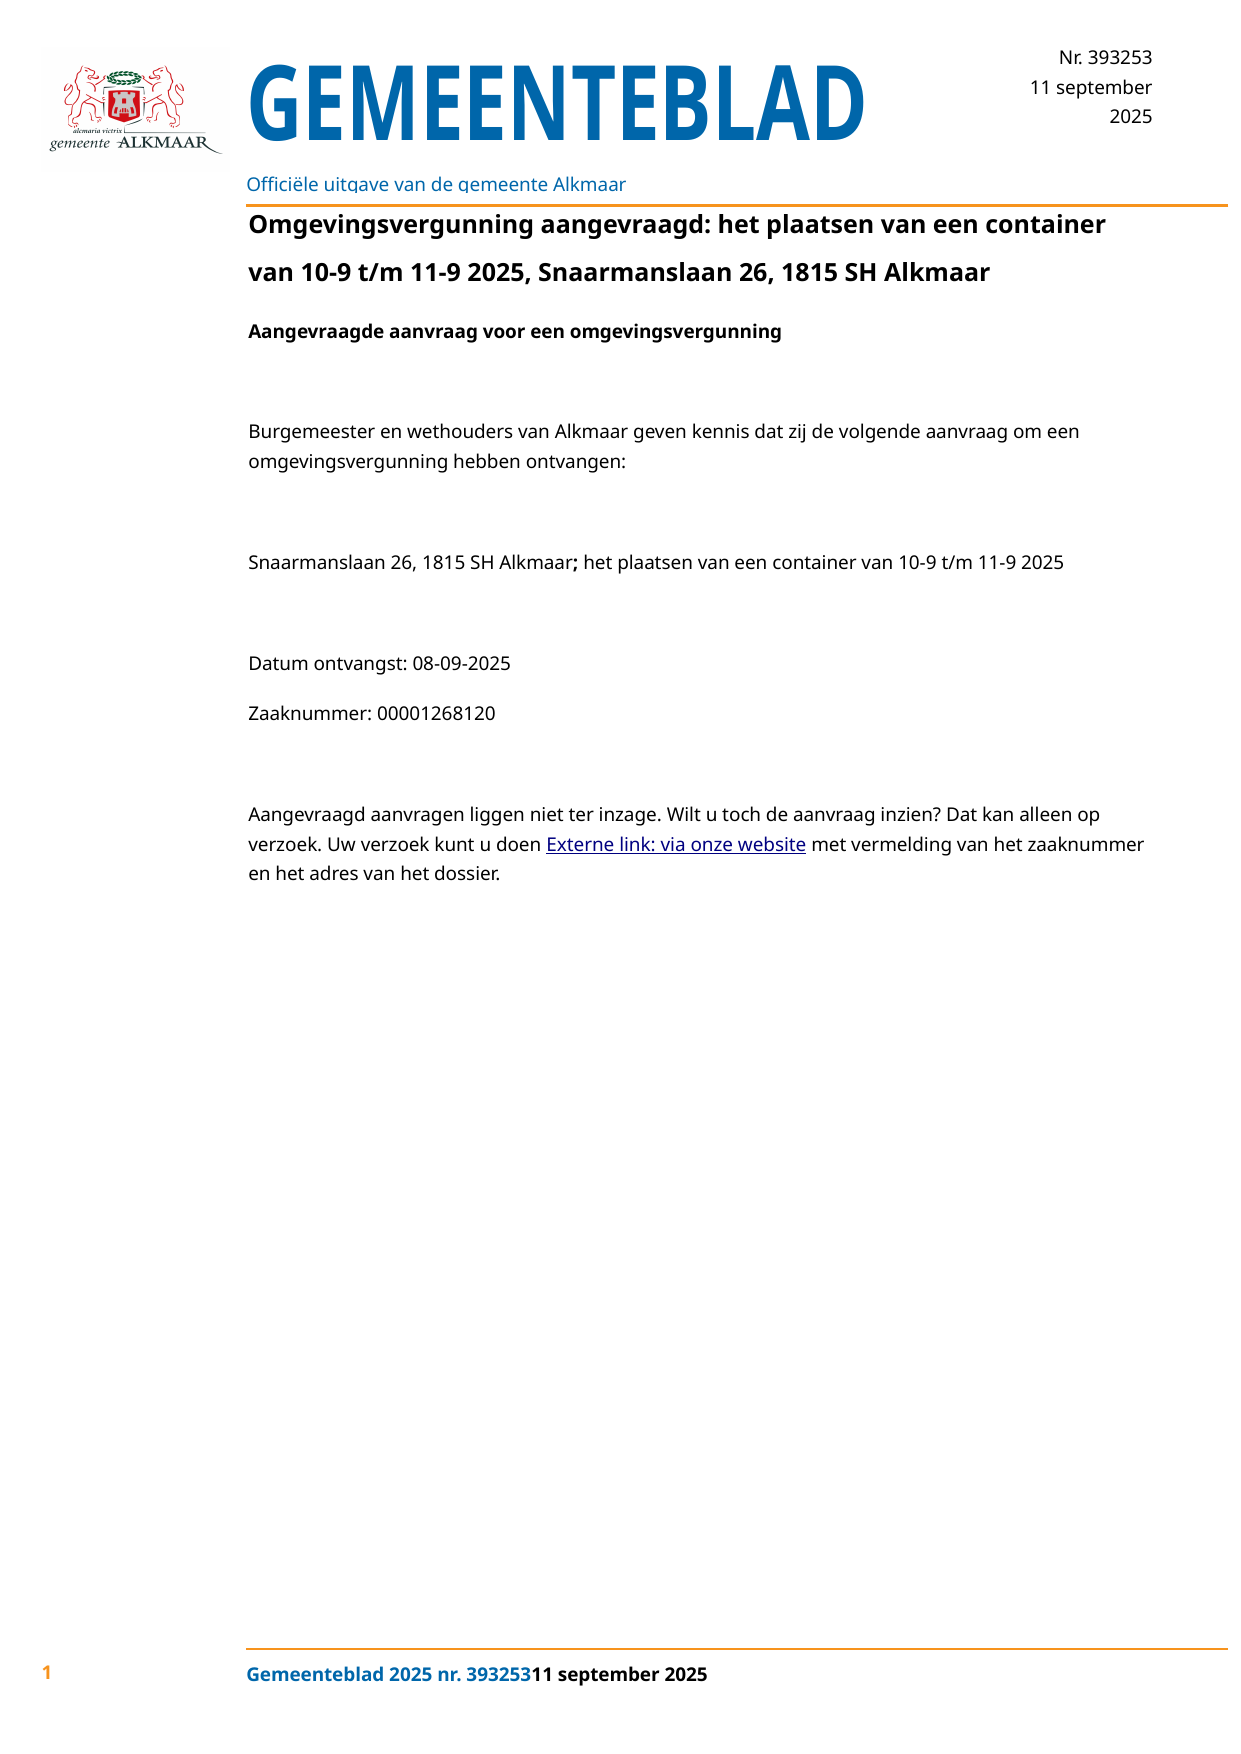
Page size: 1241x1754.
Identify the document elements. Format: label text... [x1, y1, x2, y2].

text Datum ontvangst: 08-09-2025 [248, 650, 1152, 676]
text Snaarmanslaan 26, 1815 SH Alkmaar; het plaatsen van een container van 10-9 t/m 11-9 2025 [248, 549, 1152, 575]
text Omgevingsvergunning aangevraagd: het plaatsen van een container van 10-9 t/m 11-9 2025, Snaarmanslaan 26, 1815 SH Alkmaar [248, 207, 1152, 288]
text Aangevraagd aanvragen liggen niet ter inzage. Wilt u toch de aanvraag inzien? Dat kan alleen op verzoek. Uw verzoek kunt u doen Externe link: via onze website met vermelding van het zaaknummer en het adres van het dossier. [248, 801, 1152, 886]
text Zaaknummer: 00001268120 [248, 700, 1152, 726]
text Aangevraagde aanvraag voor een omgevingsvergunning [248, 318, 1152, 344]
picture [41, 47, 231, 172]
text Burgemeester en wethouders van Alkmaar geven kennis dat zij de volgende aanvraag om een omgevingsvergunning hebben ontvangen: [248, 419, 1152, 474]
